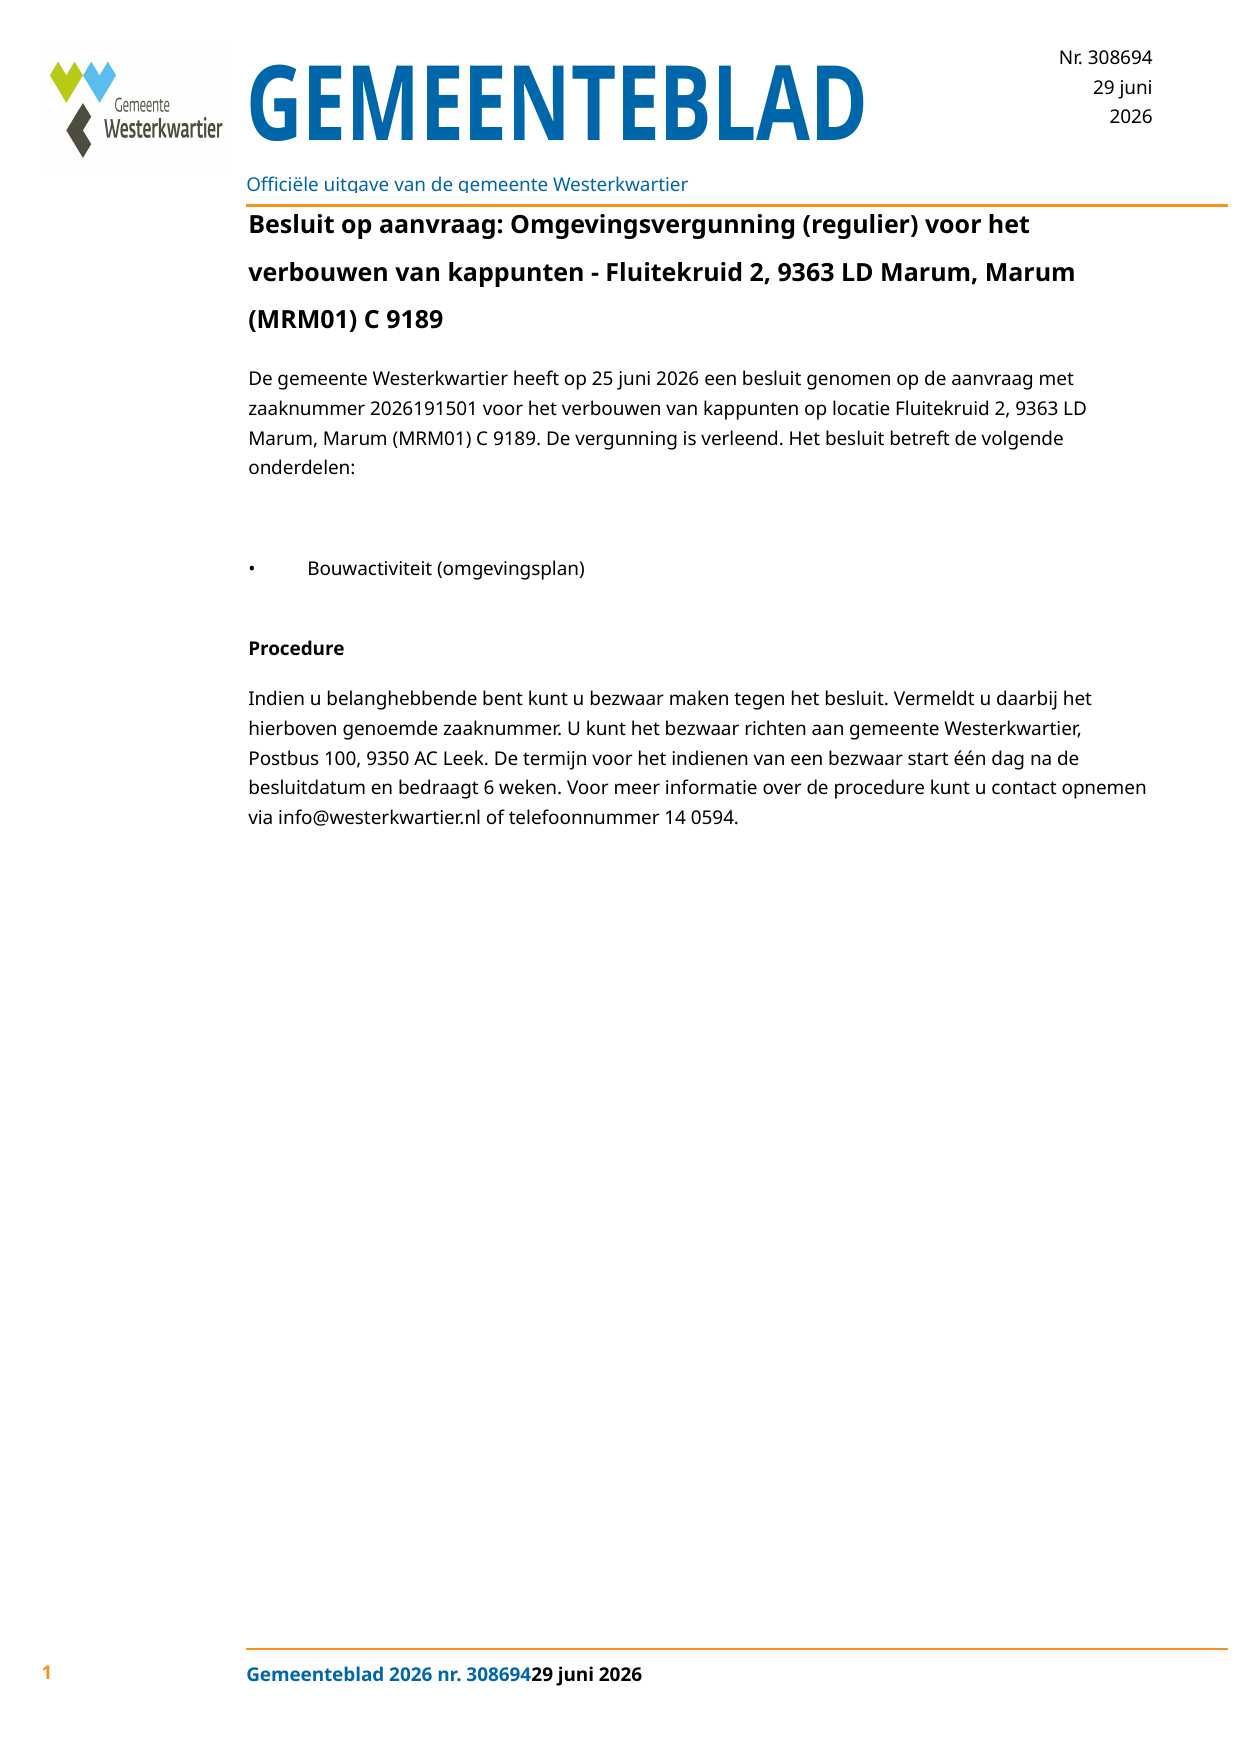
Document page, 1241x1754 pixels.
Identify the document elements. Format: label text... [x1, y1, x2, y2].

text De gemeente Westerkwartier heeft op 25 juni 2026 een besluit genomen op de aanvraag met zaaknummer 2026191501 voor het verbouwen van kappunten op locatie Fluitekruid 2, 9363 LD Marum, Marum (MRM01) C 9189. De vergunning is verleend. Het besluit betreft de volgende onderdelen: [248, 366, 1152, 480]
text Procedure [248, 635, 1152, 661]
text Indien u belanghebbende bent kunt u bezwaar maken tegen het besluit. Vermeldt u daarbij het hierboven genoemde zaaknummer. U kunt het bezwaar richten aan gemeente Westerkwartier, Postbus 100, 9350 AC Leek. De termijn voor het indienen van een bezwaar start één dag na de besluitdatum en bedraagt 6 weken. Voor meer informatie over de procedure kunt u contact opnemen via info@westerkwartier.nl of telefoonnummer 14 0594. [248, 686, 1152, 829]
text Besluit op aanvraag: Omgevingsvergunning (regulier) voor het verbouwen van kappunten - Fluitekruid 2, 9363 LD Marum, Marum (MRM01) C 9189 [248, 207, 1152, 336]
picture [41, 47, 231, 172]
list Bouwactiviteit (omgevingsplan) [248, 555, 1152, 581]
